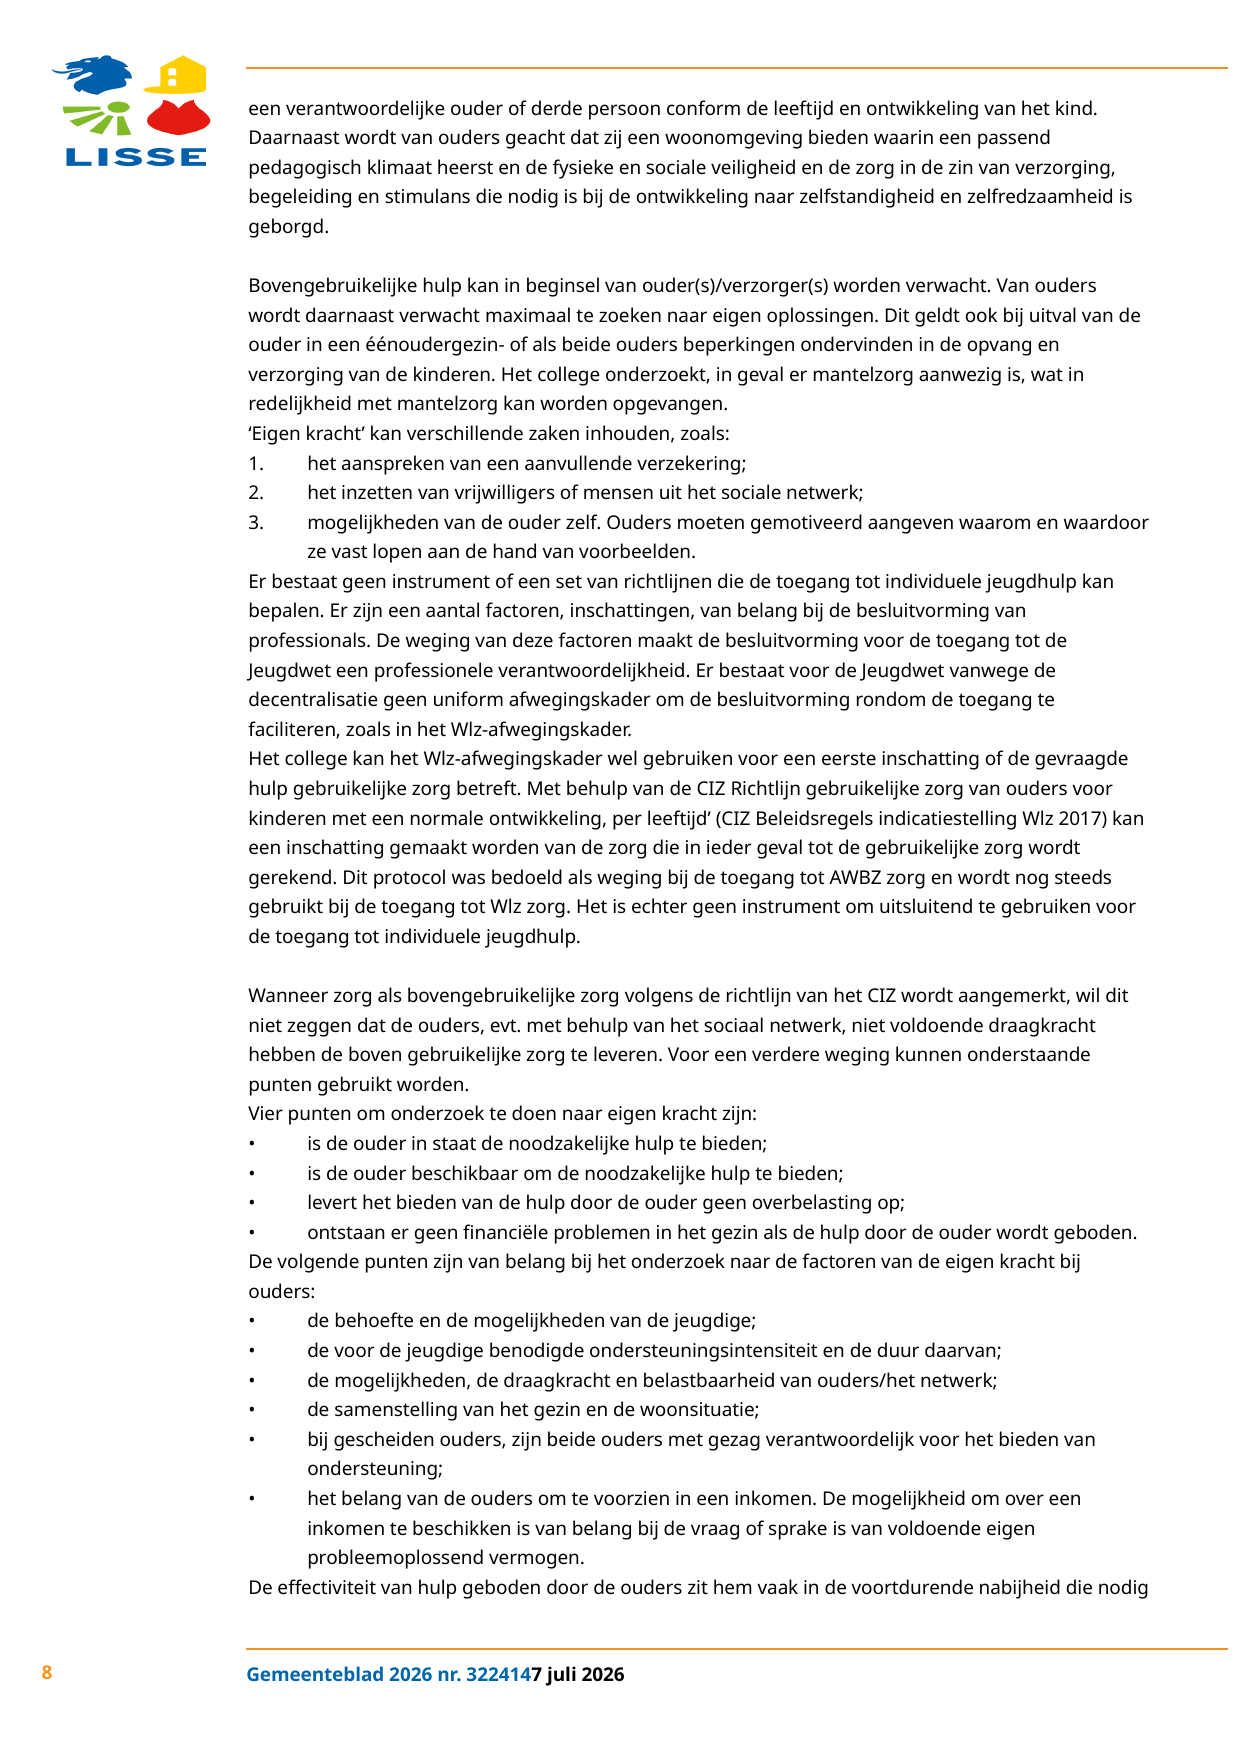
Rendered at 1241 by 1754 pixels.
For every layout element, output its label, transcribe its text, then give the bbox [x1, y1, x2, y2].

picture [41, 47, 231, 172]
list de behoefte en de mogelijkheden van de jeugdige; [248, 1308, 1152, 1333]
list bij gescheiden ouders, zijn beide ouders met gezag verantwoordelijk voor het bieden van ondersteuning; [248, 1426, 1152, 1481]
list levert het bieden van de hulp door de ouder geen overbelasting op; [248, 1189, 1152, 1215]
list is de ouder beschikbaar om de noodzakelijke hulp te bieden; [248, 1160, 1152, 1186]
list mogelijkheden van de ouder zelf. Ouders moeten gemotiveerd aangeven waarom en waardoor ze vast lopen aan de hand van voorbeelden. [248, 509, 1152, 564]
list het inzetten van vrijwilligers of mensen uit het sociale netwerk; [248, 479, 1152, 505]
list is de ouder in staat de noodzakelijke hulp te bieden; [248, 1130, 1152, 1156]
text De effectiviteit van hulp geboden door de ouders zit hem vaak in de voortdurende nabijheid die nodig [248, 1574, 1152, 1600]
text De volgende punten zijn van belang bij het onderzoek naar de factoren van de eigen kracht bij ouders: [248, 1248, 1152, 1304]
text Wanneer zorg als bovengebruikelijke zorg volgens de richtlijn van het CIZ wordt aangemerkt, wil dit niet zeggen dat de ouders, evt. met behulp van het sociaal netwerk, niet voldoende draagkracht hebben de boven gebruikelijke zorg te leveren. Voor een verdere weging kunnen onderstaande punten gebruikt worden. [248, 982, 1152, 1097]
text Er bestaat geen instrument of een set van richtlijnen die de toegang tot individuele jeugdhulp kan bepalen. Er zijn een aantal factoren, inschattingen, van belang bij de besluitvorming van professionals. De weging van deze factoren maakt de besluitvorming voor de toegang tot de Jeugdwet een professionele verantwoordelijkheid. Er bestaat voor de Jeugdwet vanwege de decentralisatie geen uniform afwegingskader om de besluitvorming rondom de toegang te faciliteren, zoals in het Wlz-afwegingskader. [248, 568, 1152, 742]
list de samenstelling van het gezin en de woonsituatie; [248, 1396, 1152, 1422]
list het aanspreken van een aanvullende verzekering; [248, 450, 1152, 476]
text een verantwoordelijke ouder of derde persoon conform de leeftijd en ontwikkeling van het kind. Daarnaast wordt van ouders geacht dat zij een woonomgeving bieden waarin een passend pedagogisch klimaat heerst en de fysieke en sociale veiligheid en de zorg in de zin van verzorging, begeleiding en stimulans die nodig is bij de ontwikkeling naar zelfstandigheid en zelfredzaamheid is geborgd. [248, 95, 1152, 239]
list het belang van de ouders om te voorzien in een inkomen. De mogelijkheid om over een inkomen te beschikken is van belang bij de vraag of sprake is van voldoende eigen probleemoplossend vermogen. [248, 1485, 1152, 1570]
text ‘Eigen kracht’ kan verschillende zaken inhouden, zoals: [248, 420, 1152, 446]
text Bovengebruikelijke hulp kan in beginsel van ouder(s)/verzorger(s) worden verwacht. Van ouders wordt daarnaast verwacht maximaal te zoeken naar eigen oplossingen. Dit geldt ook bij uitval van de ouder in een éénoudergezin- of als beide ouders beperkingen ondervinden in de opvang en verzorging van de kinderen. Het college onderzoekt, in geval er mantelzorg aanwezig is, wat in redelijkheid met mantelzorg kan worden opgevangen. [248, 272, 1152, 416]
list de voor de jeugdige benodigde ondersteuningsintensiteit en de duur daarvan; [248, 1337, 1152, 1363]
text Het college kan het Wlz-afwegingskader wel gebruiken voor een eerste inschatting of de gevraagde hulp gebruikelijke zorg betreft. Met behulp van de CIZ Richtlijn gebruikelijke zorg van ouders voor kinderen met een normale ontwikkeling, per leeftijd’ (CIZ Beleidsregels indicatiestelling Wlz 2017) kan een inschatting gemaakt worden van de zorg die in ieder geval tot de gebruikelijke zorg wordt gerekend. Dit protocol was bedoeld als weging bij de toegang tot AWBZ zorg en wordt nog steeds gebruikt bij de toegang tot Wlz zorg. Het is echter geen instrument om uitsluitend te gebruiken voor de toegang tot individuele jeugdhulp. [248, 746, 1152, 949]
list ontstaan er geen financiële problemen in het gezin als de hulp door de ouder wordt geboden. [248, 1219, 1152, 1245]
list de mogelijkheden, de draagkracht en belastbaarheid van ouders/het netwerk; [248, 1367, 1152, 1393]
text Vier punten om onderzoek te doen naar eigen kracht zijn: [248, 1101, 1152, 1126]
